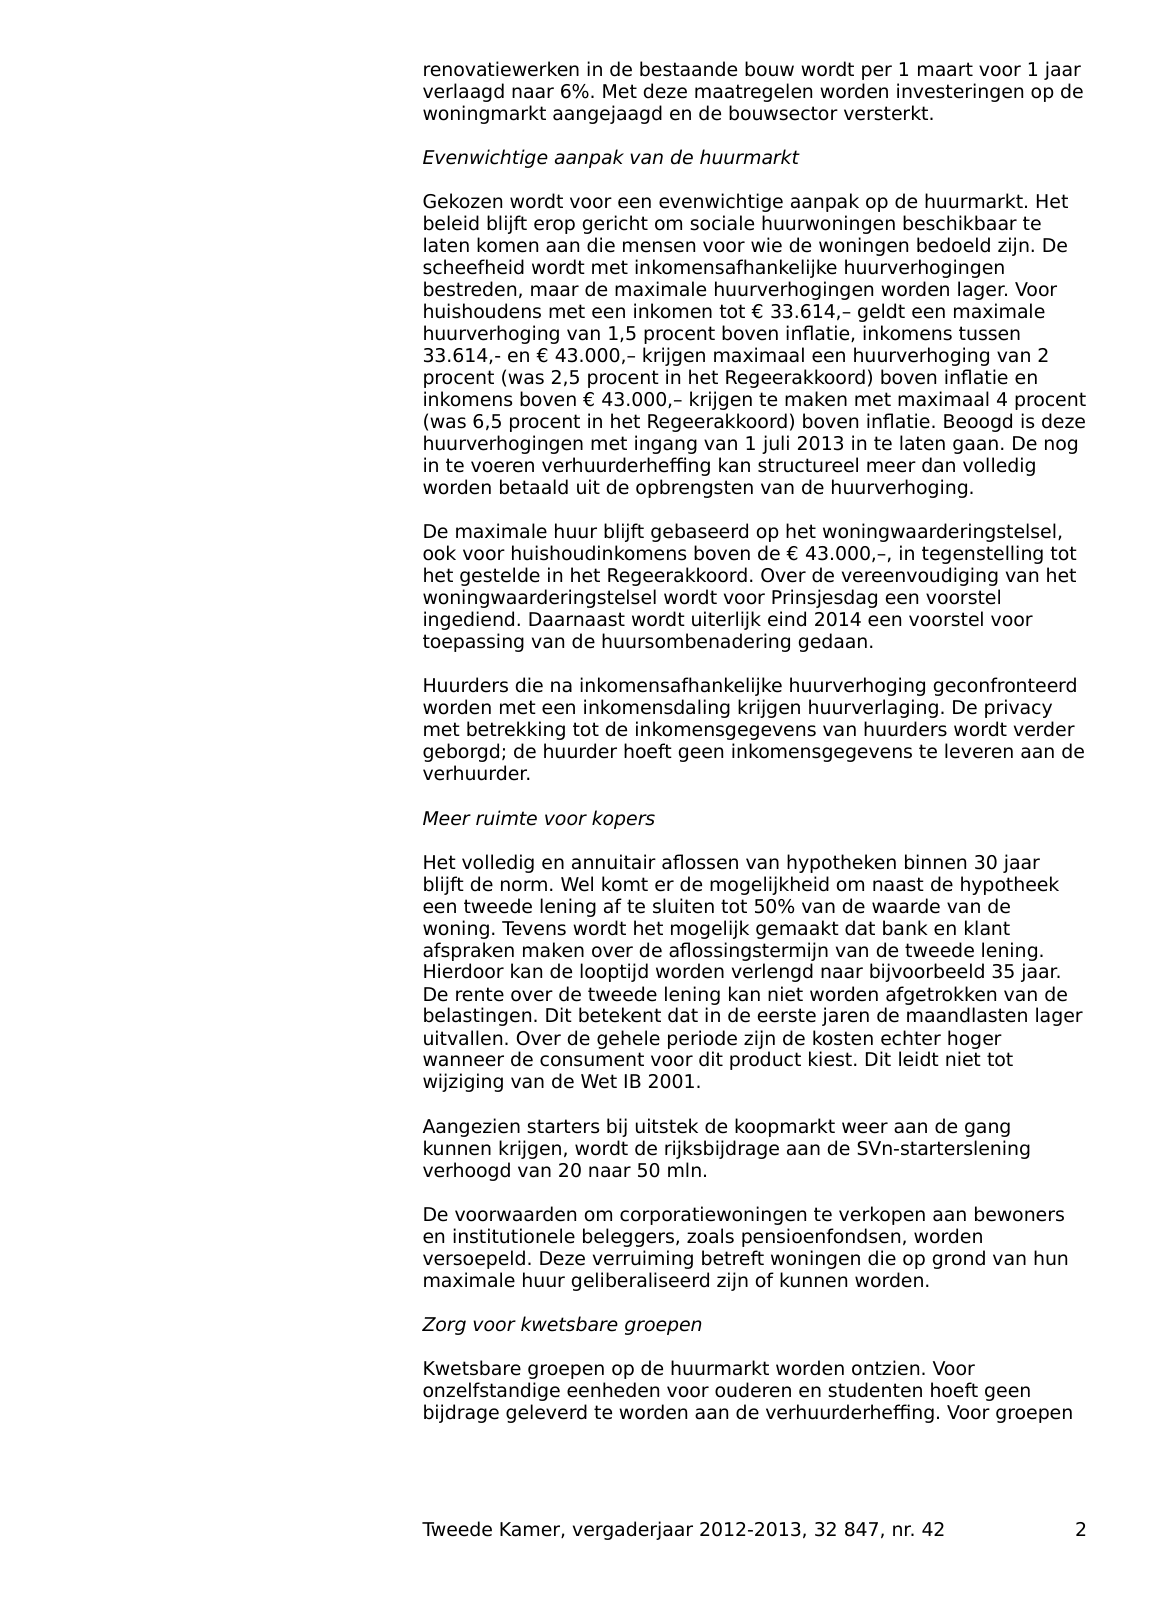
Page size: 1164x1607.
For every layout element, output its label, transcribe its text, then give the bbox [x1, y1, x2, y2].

text renovatiewerken in de bestaande bouw wordt per 1 maart voor 1 jaar verlaagd naar 6%. Met deze maatregelen worden investeringen op de woningmarkt aangejaagd en de bouwsector versterkt. [422, 59, 1087, 125]
text Aangezien starters bij uitstek de koopmarkt weer aan de gang kunnen krijgen, wordt de rijksbijdrage aan de SVn-starterslening verhoogd van 20 naar 50 mln. [422, 1116, 1087, 1181]
subtitle Meer ruimte voor kopers [422, 807, 1087, 829]
text Het volledig en annuitair aflossen van hypotheken binnen 30 jaar blijft de norm. Wel komt er de mogelijkheid om naast de hypotheek een tweede lening af te sluiten tot 50% van de waarde van de woning. Tevens wordt het mogelijk gemaakt dat bank en klant afspraken maken over de aflossingstermijn van de tweede lening. Hierdoor kan de looptijd worden verlengd naar bijvoorbeeld 35 jaar. De rente over de tweede lening kan niet worden afgetrokken van de belastingen. Dit betekent dat in de eerste jaren de maandlasten lager uitvallen. Over de gehele periode zijn de kosten echter hoger wanneer de consument voor dit product kiest. Dit leidt niet tot wijziging van de Wet IB 2001. [422, 852, 1087, 1093]
text Kwetsbare groepen op de huurmarkt worden ontzien. Voor onzelfstandige eenheden voor ouderen en studenten hoeft geen bijdrage geleverd te worden aan de verhuurderheffing. Voor groepen [422, 1358, 1087, 1424]
text Gekozen wordt voor een evenwichtige aanpak op de huurmarkt. Het beleid blijft erop gericht om sociale huurwoningen beschikbaar te laten komen aan die mensen voor wie de woningen bedoeld zijn. De scheefheid wordt met inkomensafhankelijke huurverhogingen bestreden, maar de maximale huurverhogingen worden lager. Voor huishoudens met een inkomen tot € 33.614,– geldt een maximale huurverhoging van 1,5 procent boven inflatie, inkomens tussen 33.614,- en € 43.000,– krijgen maximaal een huurverhoging van 2 procent (was 2,5 procent in het Regeerakkoord) boven inflatie en inkomens boven € 43.000,– krijgen te maken met maximaal 4 procent (was 6,5 procent in het Regeerakkoord) boven inflatie. Beoogd is deze huurverhogingen met ingang van 1 juli 2013 in te laten gaan. De nog in te voeren verhuurderheffing kan structureel meer dan volledig worden betaald uit de opbrengsten van de huurverhoging. [422, 191, 1087, 499]
subtitle Zorg voor kwetsbare groepen [422, 1314, 1087, 1336]
text De voorwaarden om corporatiewoningen te verkopen aan bewoners en institutionele beleggers, zoals pensioenfondsen, worden versoepeld. Deze verruiming betreft woningen die op grond van hun maximale huur geliberaliseerd zijn of kunnen worden. [422, 1204, 1087, 1292]
text Huurders die na inkomensafhankelijke huurverhoging geconfronteerd worden met een inkomensdaling krijgen huurverlaging. De privacy met betrekking tot de inkomensgegevens van huurders wordt verder geborgd; de huurder hoeft geen inkomensgegevens te leveren aan de verhuurder. [422, 675, 1087, 785]
text De maximale huur blijft gebaseerd op het woningwaarderingstelsel, ook voor huishoudinkomens boven de € 43.000,–, in tegenstelling tot het gestelde in het Regeerakkoord. Over de vereenvoudiging van het woningwaarderingstelsel wordt voor Prinsjesdag een voorstel ingediend. Daarnaast wordt uiterlijk eind 2014 een voorstel voor toepassing van de huursombenadering gedaan. [422, 521, 1087, 653]
subtitle Evenwichtige aanpak van de huurmarkt [422, 147, 1087, 169]
